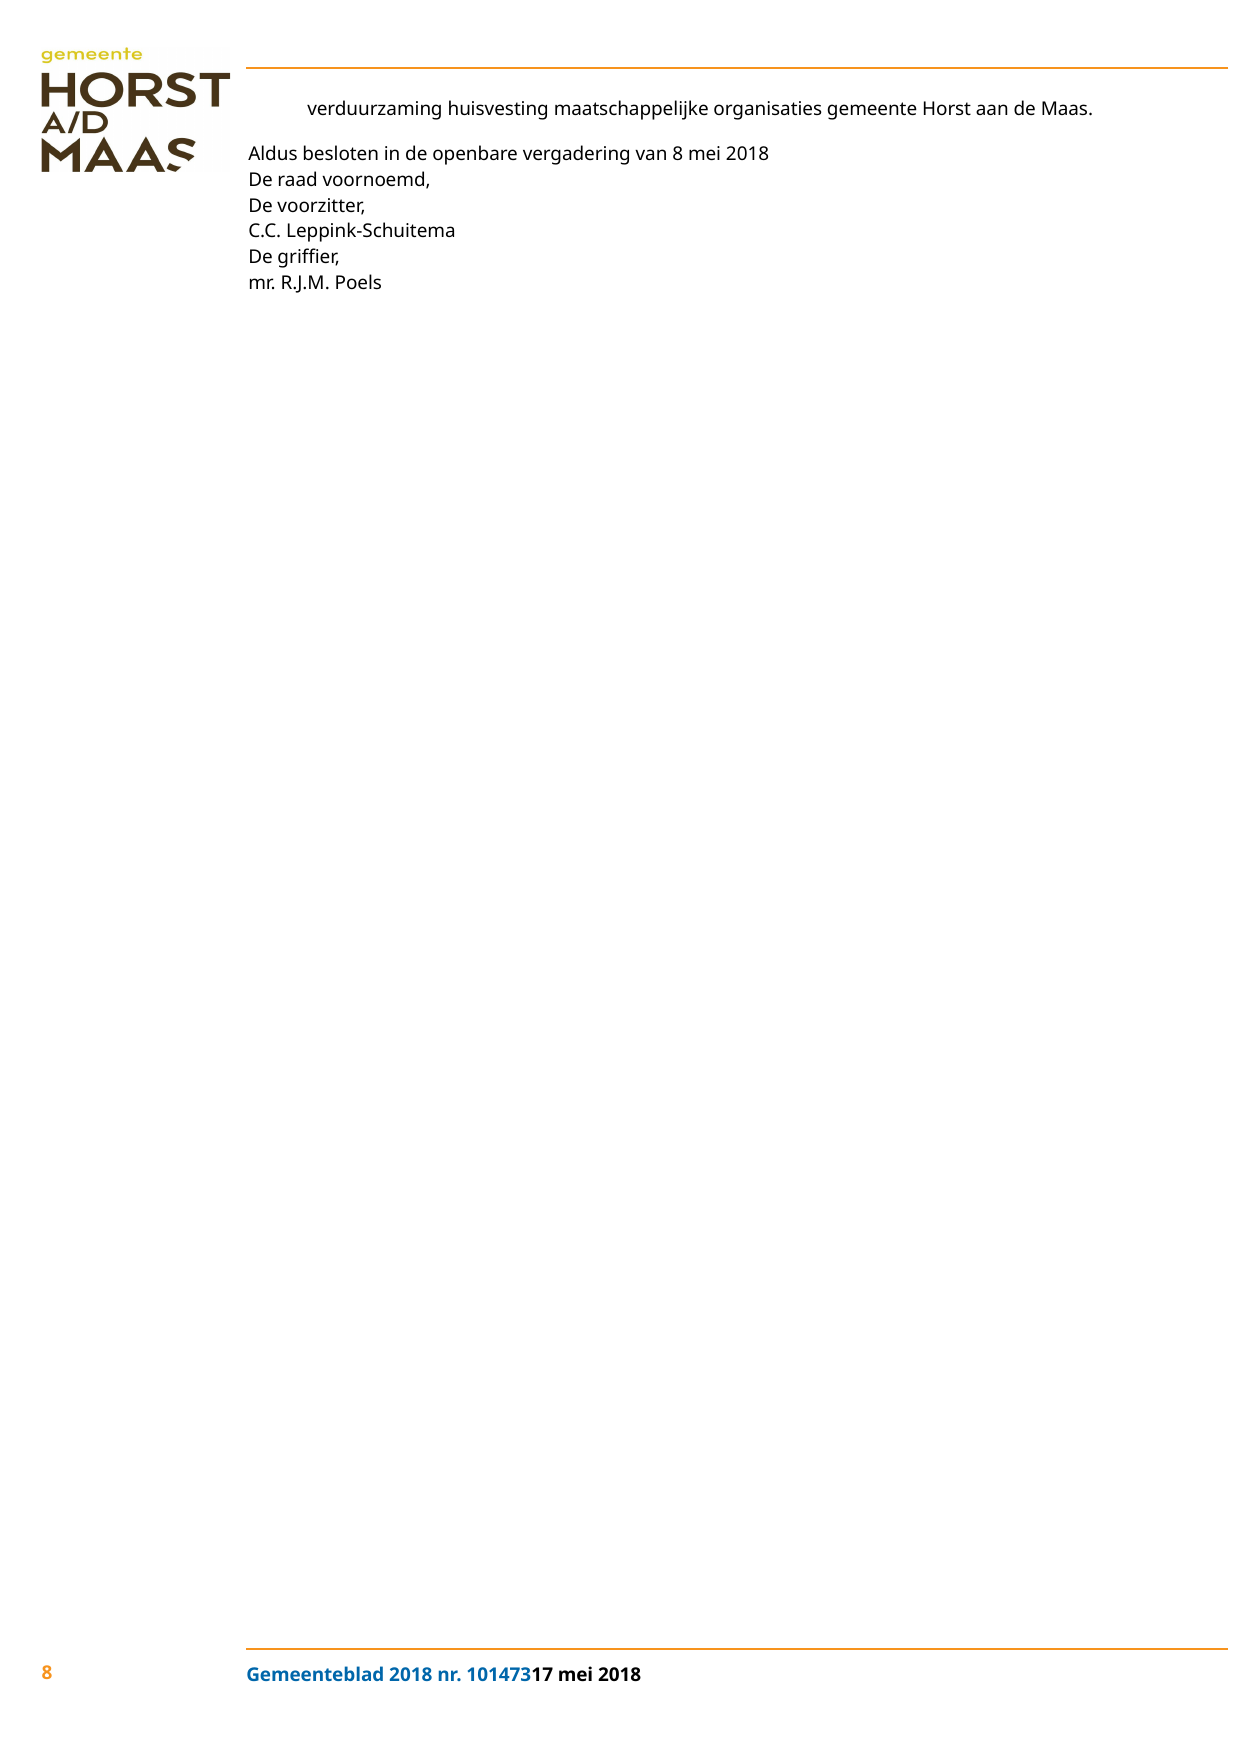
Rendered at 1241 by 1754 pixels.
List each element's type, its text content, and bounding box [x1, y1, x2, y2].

list verduurzaming huisvesting maatschappelijke organisaties gemeente Horst aan de Maas. [248, 95, 1152, 121]
text De griffier, [248, 243, 1152, 269]
text C.C. Leppink-Schuitema [248, 218, 1152, 243]
picture [41, 47, 231, 172]
text De raad voornoemd, [248, 166, 1152, 192]
text Aldus besloten in de openbare vergadering van 8 mei 2018 [248, 140, 1152, 166]
text mr. R.J.M. Poels [248, 269, 1152, 295]
text De voorzitter, [248, 192, 1152, 218]
